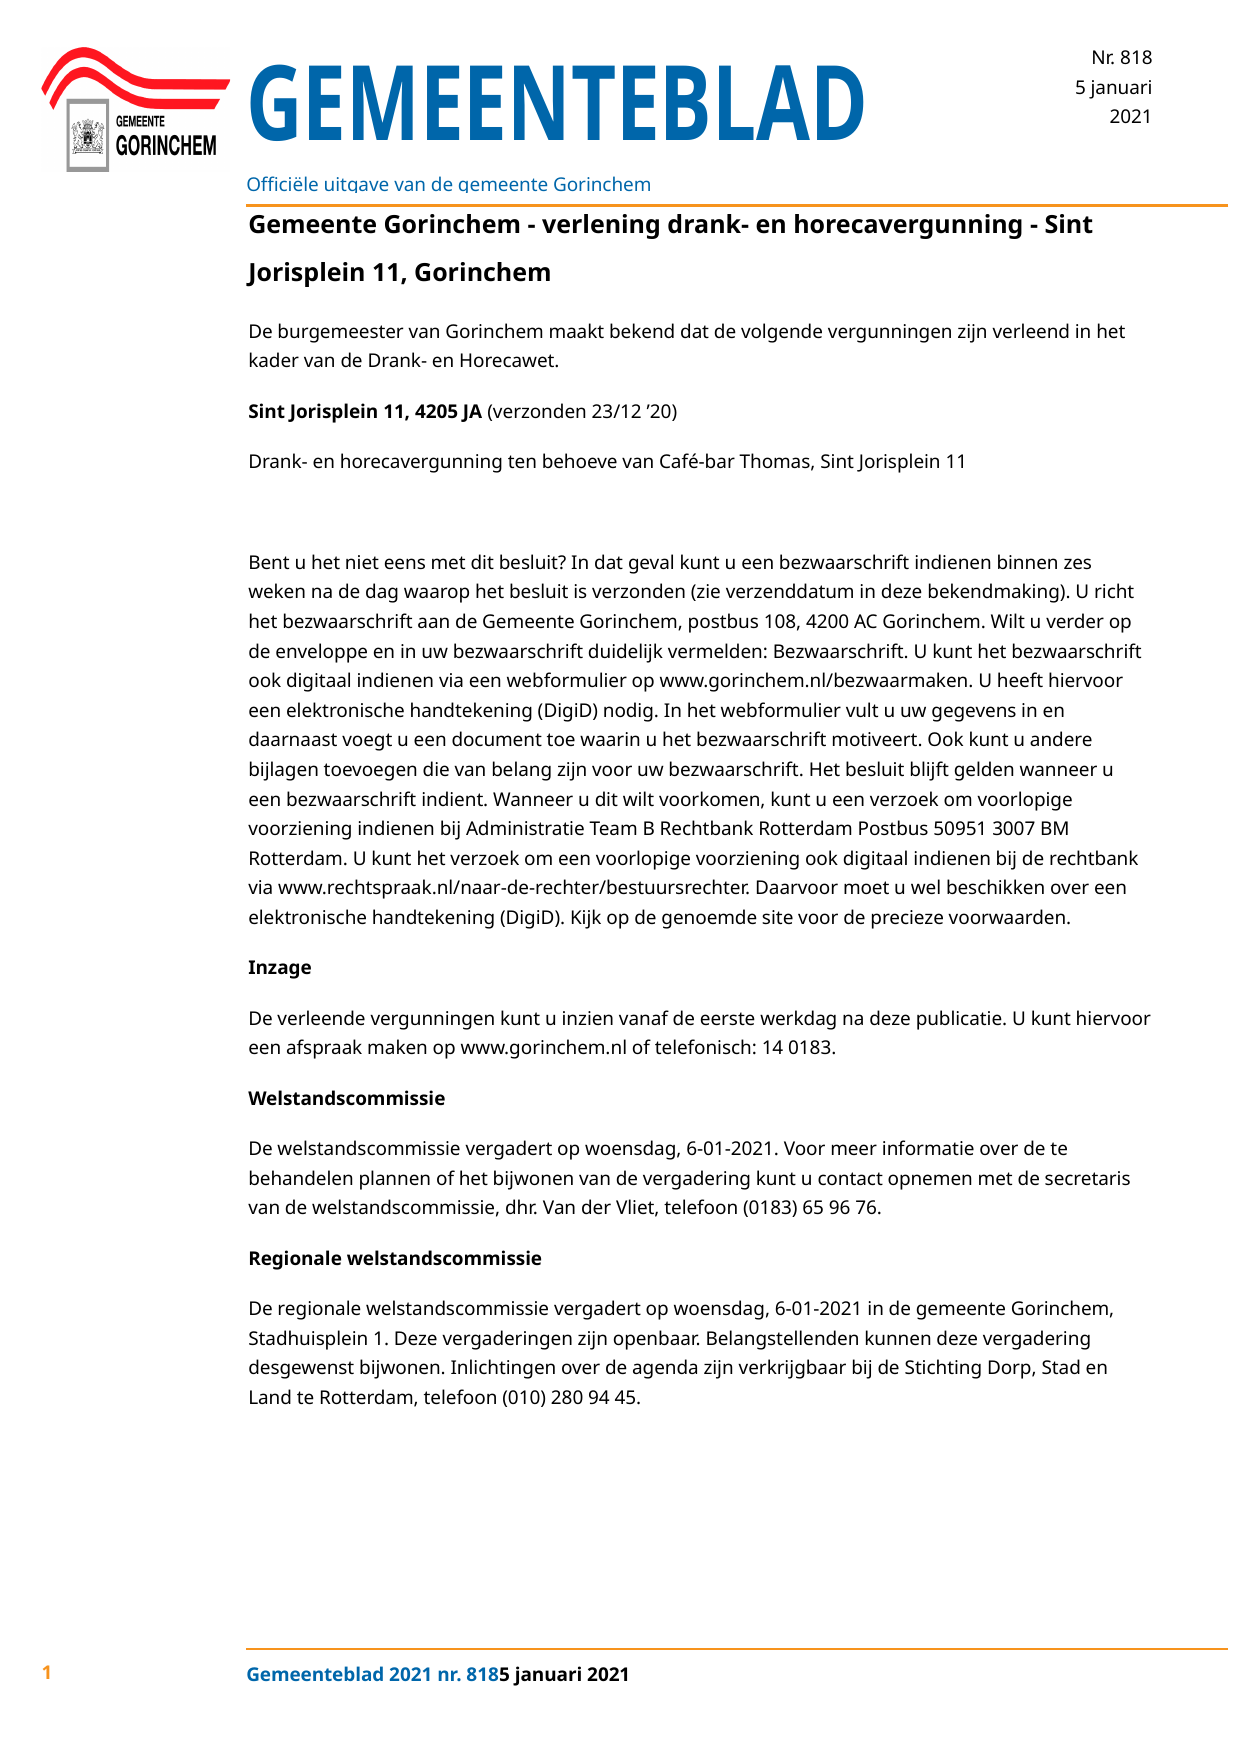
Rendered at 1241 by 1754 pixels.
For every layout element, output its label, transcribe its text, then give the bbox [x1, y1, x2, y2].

text De burgemeester van Gorinchem maakt bekend dat de volgende vergunningen zijn verleend in het kader van de Drank- en Horecawet. [248, 318, 1152, 373]
text Sint Jorisplein 11, 4205 JA (verzonden 23/12 ’20) [248, 398, 1152, 424]
text Welstandscommissie [248, 1085, 1152, 1111]
text Bent u het niet eens met dit besluit? In dat geval kunt u een bezwaarschrift indienen binnen zes weken na de dag waarop het besluit is verzonden (zie verzenddatum in deze bekendmaking). U richt het bezwaarschrift aan de Gemeente Gorinchem, postbus 108, 4200 AC Gorinchem. Wilt u verder op de enveloppe en in uw bezwaarschrift duidelijk vermelden: Bezwaarschrift. U kunt het bezwaarschrift ook digitaal indienen via een webformulier op www.gorinchem.nl/bezwaarmaken. U heeft hiervoor een elektronische handtekening (DigiD) nodig. In het webformulier vult u uw gegevens in en daarnaast voegt u een document toe waarin u het bezwaarschrift motiveert. Ook kunt u andere bijlagen toevoegen die van belang zijn voor uw bezwaarschrift. Het besluit blijft gelden wanneer u een bezwaarschrift indient. Wanneer u dit wilt voorkomen, kunt u een verzoek om voorlopige voorziening indienen bij Administratie Team B Rechtbank Rotterdam Postbus 50951 3007 BM Rotterdam. U kunt het verzoek om een voorlopige voorziening ook digitaal indienen bij de rechtbank via www.rechtspraak.nl/naar-de-rechter/bestuursrechter. Daarvoor moet u wel beschikken over een elektronische handtekening (DigiD). Kijk op de genoemde site voor de precieze voorwaarden. [248, 549, 1152, 930]
text Inzage [248, 954, 1152, 980]
text De regionale welstandscommissie vergadert op woensdag, 6-01-2021 in de gemeente Gorinchem, Stadhuisplein 1. Deze vergaderingen zijn openbaar. Belangstellenden kunnen deze vergadering desgewenst bijwonen. Inlichtingen over de agenda zijn verkrijgbaar bij de Stichting Dorp, Stad en Land te Rotterdam, telefoon (010) 280 94 45. [248, 1295, 1152, 1410]
text Drank- en horecavergunning ten behoeve van Café-bar Thomas, Sint Jorisplein 11 [248, 448, 1152, 474]
text Regionale welstandscommissie [248, 1245, 1152, 1271]
text Gemeente Gorinchem - verlening drank- en horecavergunning - Sint Jorisplein 11, Gorinchem [248, 207, 1152, 288]
text De welstandscommissie vergadert op woensdag, 6-01-2021. Voor meer informatie over de te behandelen plannen of het bijwonen van de vergadering kunt u contact opnemen met de secretaris van de welstandscommissie, dhr. Van der Vliet, telefoon (0183) 65 96 76. [248, 1135, 1152, 1220]
text De verleende vergunningen kunt u inzien vanaf de eerste werkdag na deze publicatie. U kunt hiervoor een afspraak maken op www.gorinchem.nl of telefonisch: 14 0183. [248, 1005, 1152, 1060]
picture [41, 47, 231, 172]
